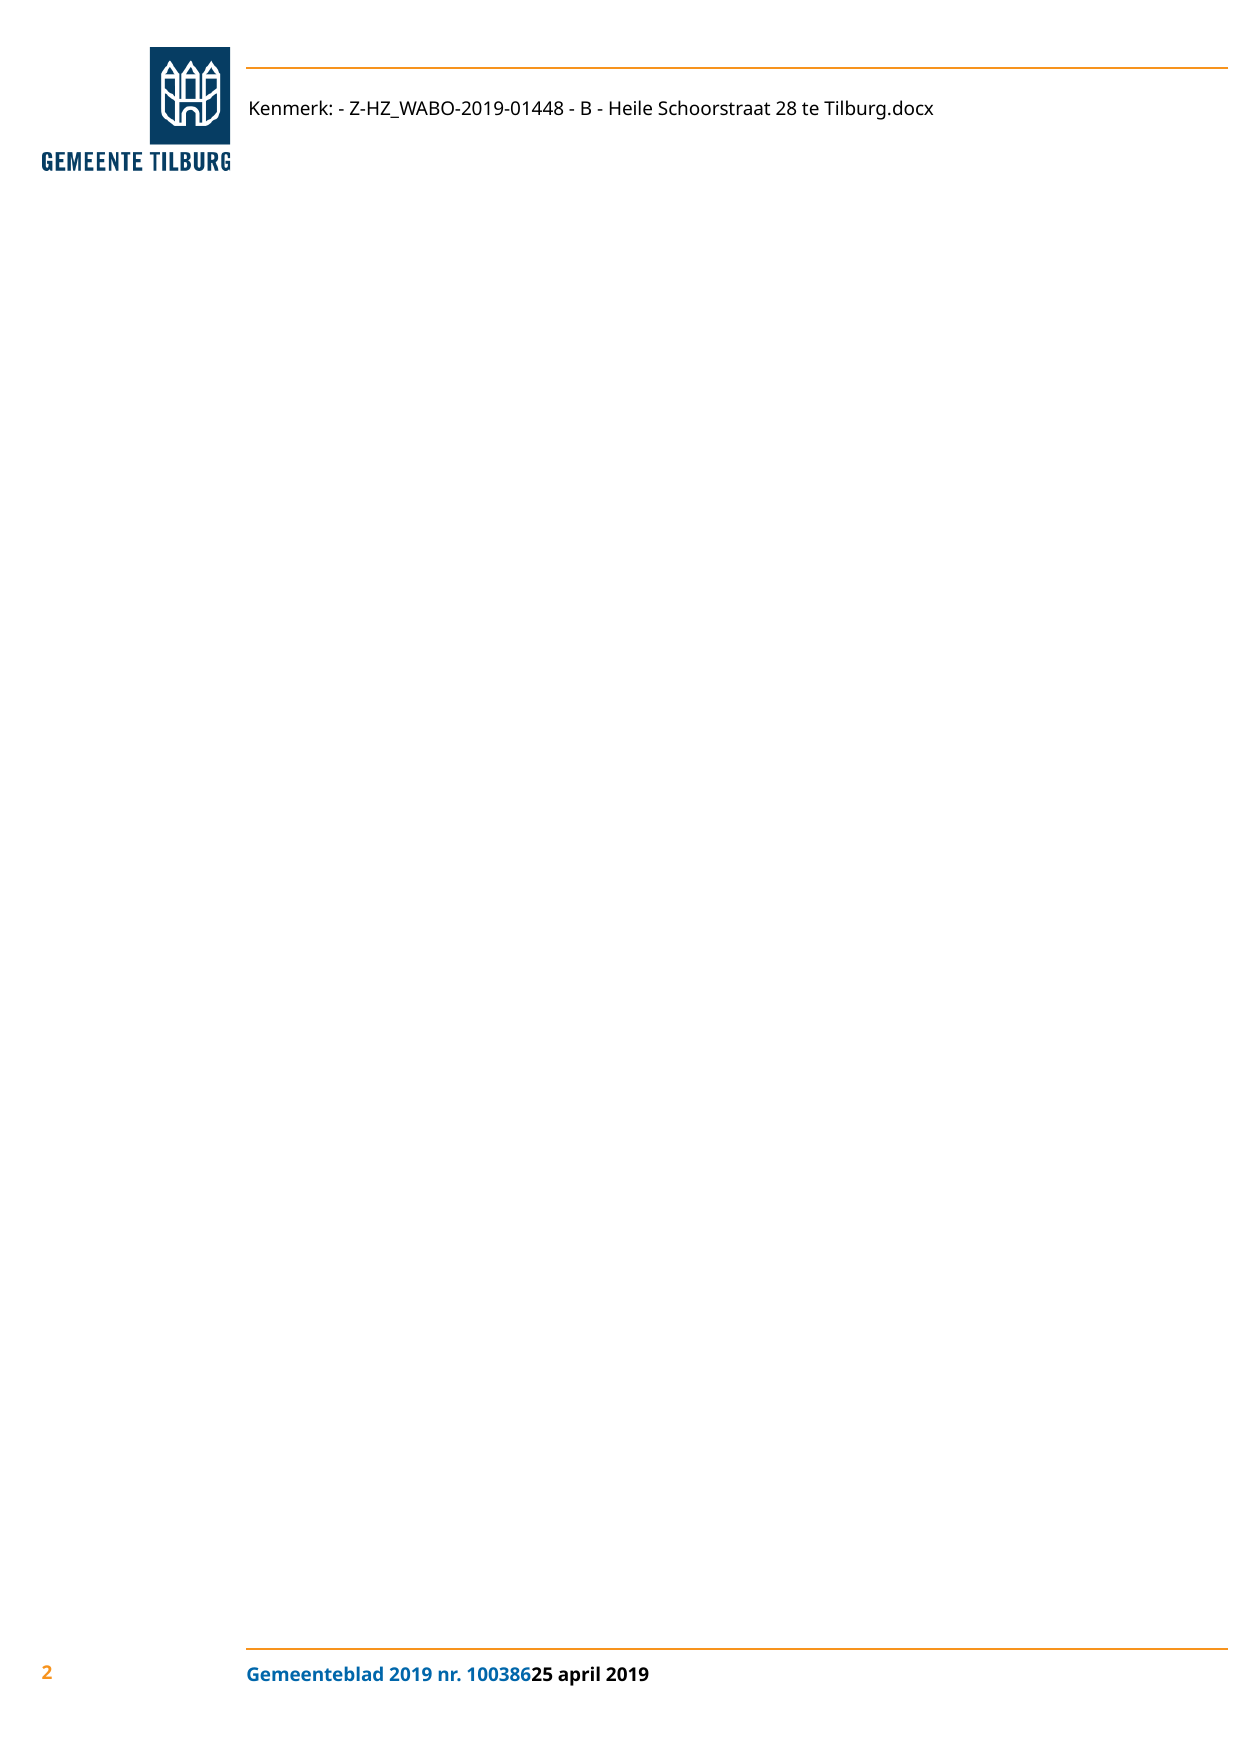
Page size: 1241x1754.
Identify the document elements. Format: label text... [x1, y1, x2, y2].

picture [41, 47, 231, 172]
text Kenmerk: - Z-HZ_WABO-2019-01448 - B - Heile Schoorstraat 28 te Tilburg.docx [248, 95, 1152, 121]
